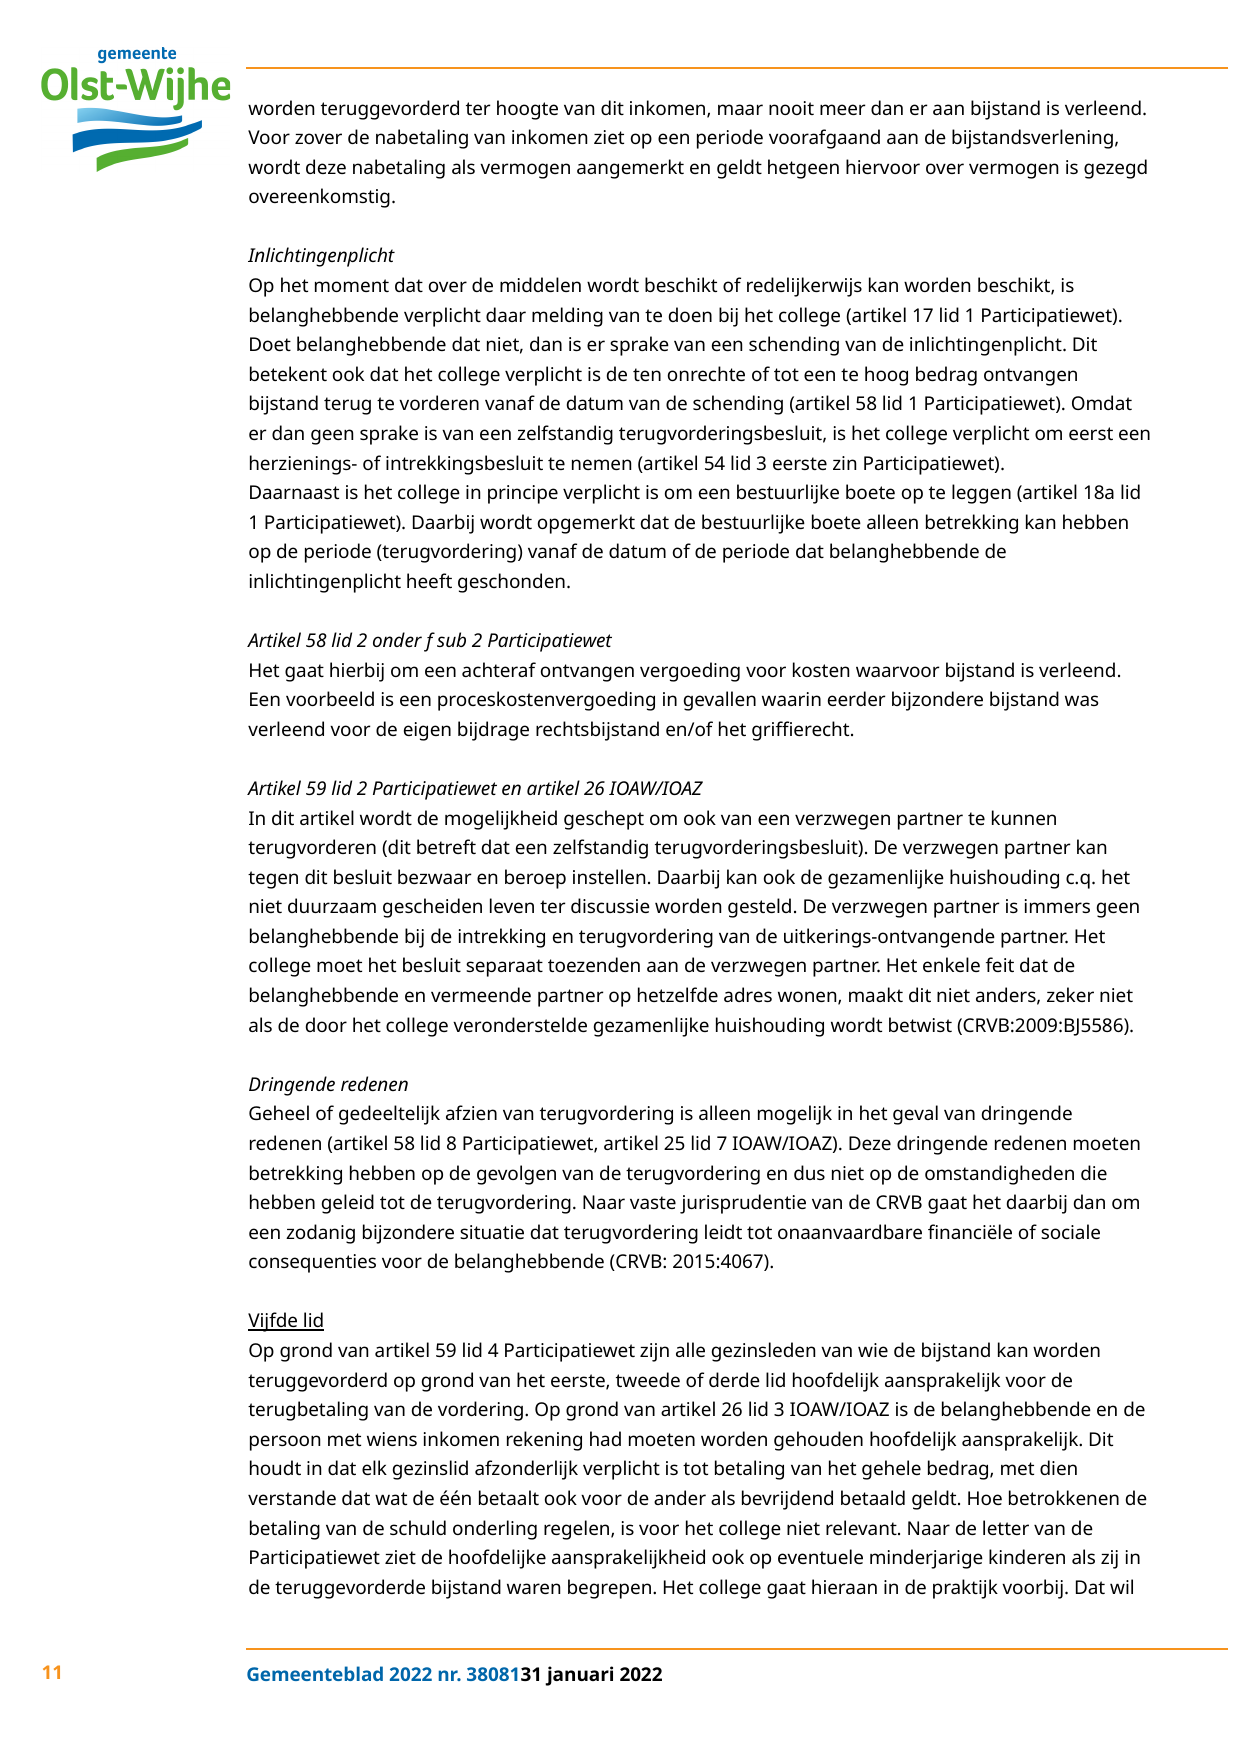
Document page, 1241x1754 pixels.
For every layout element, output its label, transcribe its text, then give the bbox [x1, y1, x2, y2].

text Geheel of gedeeltelijk afzien van terugvordering is alleen mogelijk in het geval van dringende redenen (artikel 58 lid 8 Participatiewet, artikel 25 lid 7 IOAW/IOAZ). Deze dringende redenen moeten betrekking hebben op de gevolgen van de terugvordering en dus niet op de omstandigheden die hebben geleid tot de terugvordering. Naar vaste jurisprudentie van de CRVB gaat het daarbij dan om een zodanig bijzondere situatie dat terugvordering leidt tot onaanvaardbare financiële of sociale consequenties voor de belanghebbende (CRVB: 2015:4067). [248, 1101, 1152, 1274]
text Artikel 59 lid 2 Participatiewet en artikel 26 IOAW/IOAZ [248, 775, 1152, 801]
text Op het moment dat over de middelen wordt beschikt of redelijkerwijs kan worden beschikt, is belanghebbende verplicht daar melding van te doen bij het college (artikel 17 lid 1 Participatiewet). Doet belanghebbende dat niet, dan is er sprake van een schending van de inlichtingenplicht. Dit betekent ook dat het college verplicht is de ten onrechte of tot een te hoog bedrag ontvangen bijstand terug te vorderen vanaf de datum van de schending (artikel 58 lid 1 Participatiewet). Omdat er dan geen sprake is van een zelfstandig terugvorderingsbesluit, is het college verplicht om eerst een herzienings- of intrekkingsbesluit te nemen (artikel 54 lid 3 eerste zin Participatiewet). [248, 272, 1152, 476]
text Het gaat hierbij om een achteraf ontvangen vergoeding voor kosten waarvoor bijstand is verleend. Een voorbeeld is een proceskostenvergoeding in gevallen waarin eerder bijzondere bijstand was verleend voor de eigen bijdrage rechtsbijstand en/of het griffierecht. [248, 657, 1152, 742]
text Daarnaast is het college in principe verplicht is om een bestuurlijke boete op te leggen (artikel 18a lid 1 Participatiewet). Daarbij wordt opgemerkt dat de bestuurlijke boete alleen betrekking kan hebben op de periode (terugvordering) vanaf de datum of de periode dat belanghebbende de inlichtingenplicht heeft geschonden. [248, 479, 1152, 594]
text worden teruggevorderd ter hoogte van dit inkomen, maar nooit meer dan er aan bijstand is verleend. Voor zover de nabetaling van inkomen ziet op een periode voorafgaand aan de bijstandsverlening, wordt deze nabetaling als vermogen aangemerkt en geldt hetgeen hiervoor over vermogen is gezegd overeenkomstig. [248, 95, 1152, 209]
text In dit artikel wordt de mogelijkheid geschept om ook van een verzwegen partner te kunnen terugvorderen (dit betreft dat een zelfstandig terugvorderingsbesluit). De verzwegen partner kan tegen dit besluit bezwaar en beroep instellen. Daarbij kan ook de gezamenlijke huishouding c.q. het niet duurzaam gescheiden leven ter discussie worden gesteld. De verzwegen partner is immers geen belanghebbende bij de intrekking en terugvordering van de uitkerings-ontvangende partner. Het college moet het besluit separaat toezenden aan de verzwegen partner. Het enkele feit dat de belanghebbende en vermeende partner op hetzelfde adres wonen, maakt dit niet anders, zeker niet als de door het college veronderstelde gezamenlijke huishouding wordt betwist (CRVB:2009:BJ5586). [248, 805, 1152, 1038]
text Artikel 58 lid 2 onder f sub 2 Participatiewet [248, 627, 1152, 653]
text Op grond van artikel 59 lid 4 Participatiewet zijn alle gezinsleden van wie de bijstand kan worden teruggevorderd op grond van het eerste, tweede of derde lid hoofdelijk aansprakelijk voor de terugbetaling van de vordering. Op grond van artikel 26 lid 3 IOAW/IOAZ is de belanghebbende en de persoon met wiens inkomen rekening had moeten worden gehouden hoofdelijk aansprakelijk. Dit houdt in dat elk gezinslid afzonderlijk verplicht is tot betaling van het gehele bedrag, met dien verstande dat wat de één betaalt ook voor de ander als bevrijdend betaald geldt. Hoe betrokkenen de betaling van de schuld onderling regelen, is voor het college niet relevant. Naar de letter van de Participatiewet ziet de hoofdelijke aansprakelijkheid ook op eventuele minderjarige kinderen als zij in de teruggevorderde bijstand waren begrepen. Het college gaat hieraan in de praktijk voorbij. Dat wil [248, 1337, 1152, 1600]
text Inlichtingenplicht [248, 243, 1152, 268]
text Vijfde lid [248, 1308, 1152, 1333]
text Dringende redenen [248, 1071, 1152, 1097]
picture [41, 47, 231, 172]
